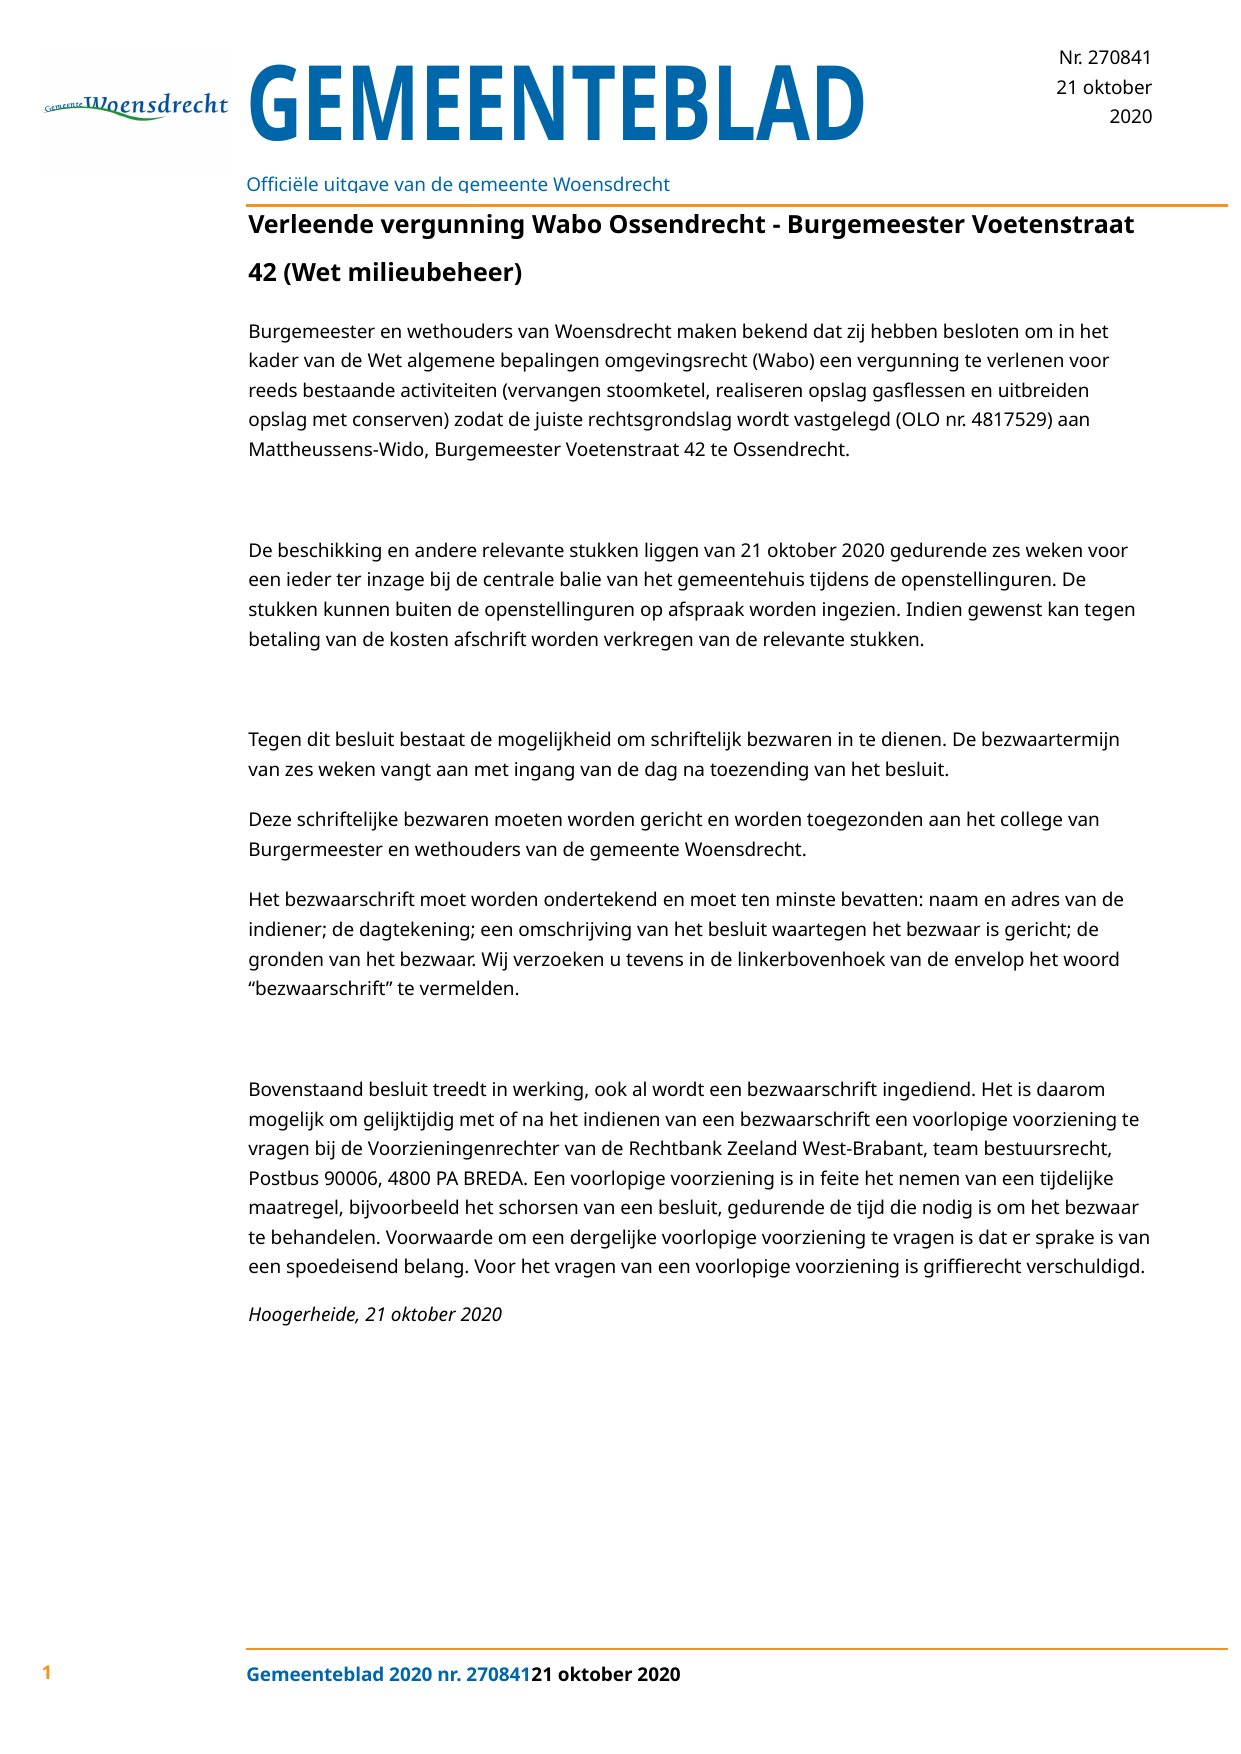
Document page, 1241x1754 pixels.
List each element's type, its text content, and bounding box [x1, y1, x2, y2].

text Bovenstaand besluit treedt in werking, ook al wordt een bezwaarschrift ingediend. Het is daarom mogelijk om gelijktijdig met of na het indienen van een bezwaarschrift een voorlopige voorziening te vragen bij de Voorzieningenrechter van de Rechtbank Zeeland West-Brabant, team bestuursrecht, Postbus 90006, 4800 PA BREDA. Een voorlopige voorziening is in feite het nemen van een tijdelijke maatregel, bijvoorbeeld het schorsen van een besluit, gedurende de tijd die nodig is om het bezwaar te behandelen. Voorwaarde om een dergelijke voorlopige voorziening te vragen is dat er sprake is van een spoedeisend belang. Voor het vragen van een voorlopige voorziening is griffierecht verschuldigd. [248, 1076, 1152, 1279]
picture [41, 47, 231, 172]
text Tegen dit besluit bestaat de mogelijkheid om schriftelijk bezwaren in te dienen. De bezwaartermijn van zes weken vangt aan met ingang van de dag na toezending van het besluit. [248, 727, 1152, 782]
text Verleende vergunning Wabo Ossendrecht - Burgemeester Voetenstraat 42 (Wet milieubeheer) [248, 207, 1152, 288]
text De beschikking en andere relevante stukken liggen van 21 oktober 2020 gedurende zes weken voor een ieder ter inzage bij de centrale balie van het gemeentehuis tijdens de openstellinguren. De stukken kunnen buiten de openstellinguren op afspraak worden ingezien. Indien gewenst kan tegen betaling van de kosten afschrift worden verkregen van de relevante stukken. [248, 537, 1152, 652]
text Burgemeester en wethouders van Woensdrecht maken bekend dat zij hebben besloten om in het kader van de Wet algemene bepalingen omgevingsrecht (Wabo) een vergunning te verlenen voor reeds bestaande activiteiten (vervangen stoomketel, realiseren opslag gasflessen en uitbreiden opslag met conserven) zodat de juiste rechtsgrondslag wordt vastgelegd (OLO nr. 4817529) aan Mattheussens-Wido, Burgemeester Voetenstraat 42 te Ossendrecht. [248, 318, 1152, 462]
text Deze schriftelijke bezwaren moeten worden gericht en worden toegezonden aan het college van Burgermeester en wethouders van de gemeente Woensdrecht. [248, 807, 1152, 862]
text Hoogerheide, 21 oktober 2020 [248, 1302, 1152, 1327]
text Het bezwaarschrift moet worden ondertekend en moet ten minste bevatten: naam en adres van de indiener; de dagtekening; een omschrijving van het besluit waartegen het bezwaar is gericht; de gronden van het bezwaar. Wij verzoeken u tevens in de linkerbovenhoek van de envelop het woord “bezwaarschrift” te vermelden. [248, 887, 1152, 1001]
